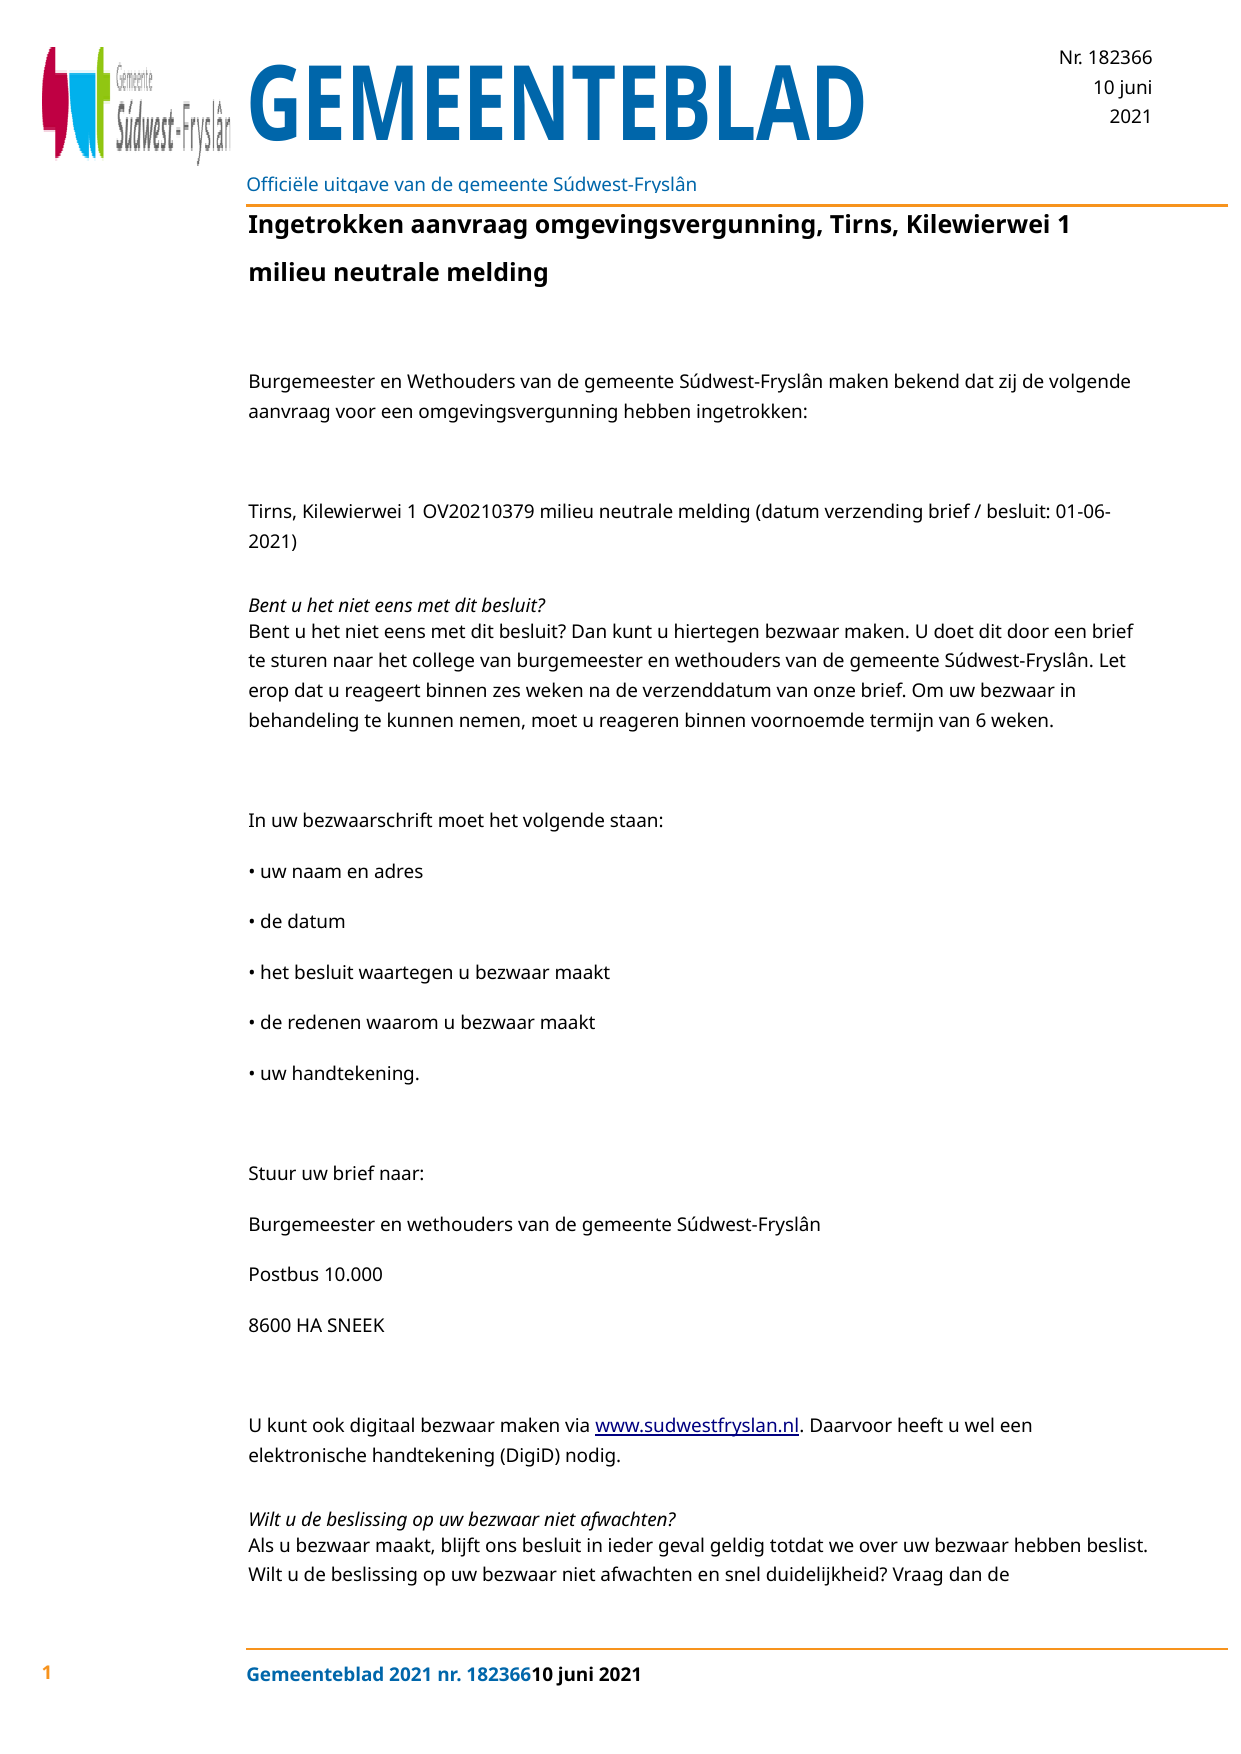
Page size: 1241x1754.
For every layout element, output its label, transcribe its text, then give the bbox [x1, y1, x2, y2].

text Postbus 10.000 [248, 1261, 1152, 1287]
text • uw handtekening. [248, 1060, 1152, 1085]
text 8600 HA SNEEK [248, 1312, 1152, 1337]
text • de datum [248, 908, 1152, 934]
text Bent u het niet eens met dit besluit? Dan kunt u hiertegen bezwaar maken. U doet dit door een brief te sturen naar het college van burgemeester en wethouders van de gemeente Súdwest-Fryslân. Let erop dat u reageert binnen zes weken na de verzenddatum van onze brief. Om uw bezwaar in behandeling te kunnen nemen, moet u reageren binnen voornoemde termijn van 6 weken. [248, 618, 1152, 732]
text • de redenen waarom u bezwaar maakt [248, 1009, 1152, 1035]
text U kunt ook digitaal bezwaar maken via www.sudwestfryslan.nl. Daarvoor heeft u wel een elektronische handtekening (DigiD) nodig. [248, 1413, 1152, 1468]
text • het besluit waartegen u bezwaar maakt [248, 959, 1152, 984]
text Burgemeester en Wethouders van de gemeente Súdwest-Fryslân maken bekend dat zij de volgende aanvraag voor een omgevingsvergunning hebben ingetrokken: [248, 368, 1152, 424]
text Als u bezwaar maakt, blijft ons besluit in ieder geval geldig totdat we over uw bezwaar hebben beslist. Wilt u de beslissing op uw bezwaar niet afwachten en snel duidelijkheid? Vraag dan de [248, 1532, 1152, 1587]
picture [41, 47, 231, 172]
text Stuur uw brief naar: [248, 1161, 1152, 1186]
text Bent u het niet eens met dit besluit? [248, 592, 1152, 618]
text Wilt u de beslissing op uw bezwaar niet afwachten? [248, 1506, 1152, 1532]
text Ingetrokken aanvraag omgevingsvergunning, Tirns, Kilewierwei 1 milieu neutrale melding [248, 207, 1152, 288]
text • uw naam en adres [248, 858, 1152, 884]
text Burgemeester en wethouders van de gemeente Súdwest-Fryslân [248, 1211, 1152, 1237]
text Tirns, Kilewierwei 1 OV20210379 milieu neutrale melding (datum verzending brief / besluit: 01-06-2021) [248, 499, 1152, 554]
text In uw bezwaarschrift moet het volgende staan: [248, 808, 1152, 833]
